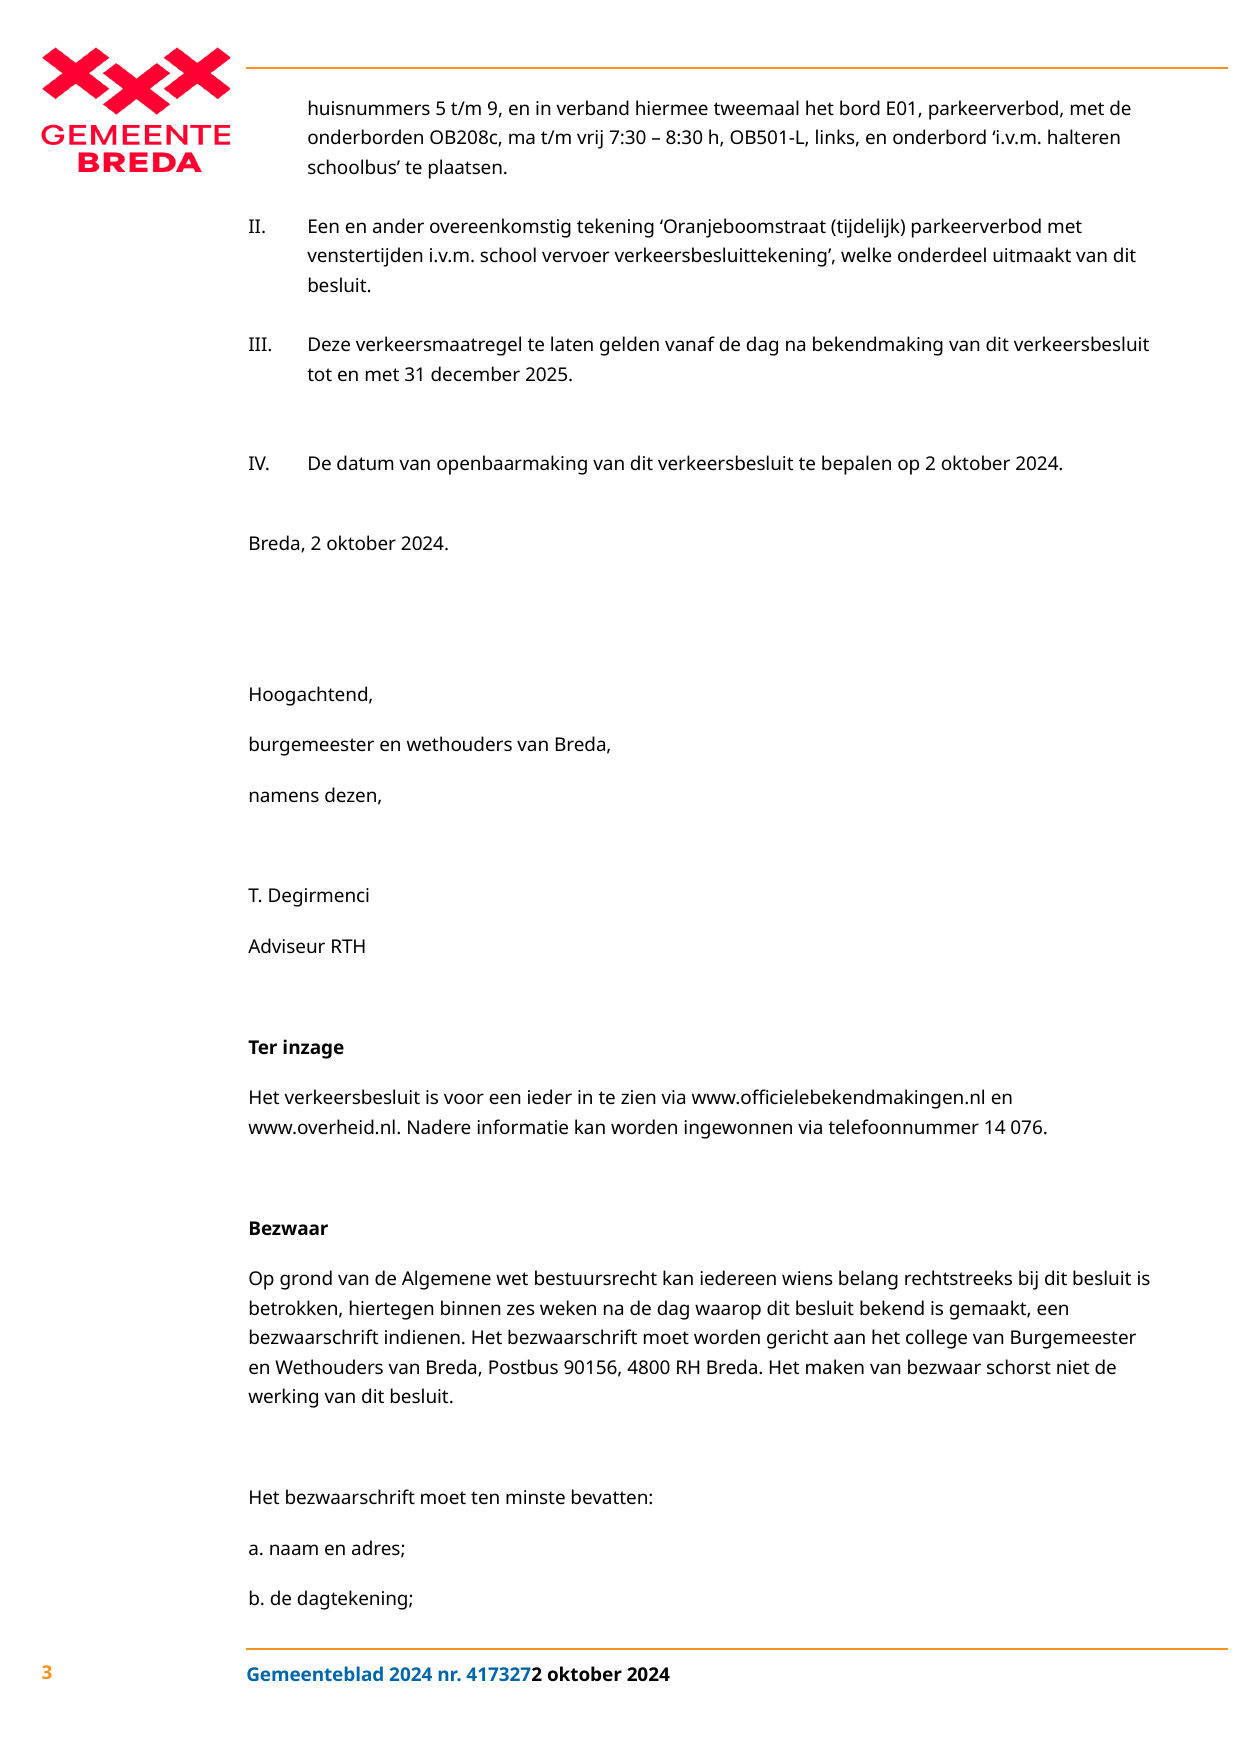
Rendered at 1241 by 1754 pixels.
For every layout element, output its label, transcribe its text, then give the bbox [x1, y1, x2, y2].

text Ter inzage [248, 1034, 1152, 1060]
text Adviseur RTH [248, 933, 1152, 959]
list Deze verkeersmaatregel te laten gelden vanaf de dag na bekendmaking van dit verkeersbesluit tot en met 31 december 2025. [248, 331, 1152, 387]
text T. Degirmenci [248, 883, 1152, 908]
text a. naam en adres; [248, 1535, 1152, 1561]
picture [41, 47, 231, 172]
text burgemeester en wethouders van Breda, [248, 731, 1152, 757]
text Bezwaar [248, 1215, 1152, 1241]
text Het verkeersbesluit is voor een ieder in te zien via www.officielebekendmakingen.nl en www.overheid.nl. Nadere informatie kan worden ingewonnen via telefoonnummer 14 076. [248, 1084, 1152, 1140]
text Breda, 2 oktober 2024. [248, 530, 1152, 556]
text Hoogachtend, [248, 681, 1152, 707]
text Het bezwaarschrift moet ten minste bevatten: [248, 1484, 1152, 1510]
list huisnummers 5 t/m 9, en in verband hiermee tweemaal het bord E01, parkeerverbod, met de onderborden OB208c, ma t/m vrij 7:30 – 8:30 h, OB501-L, links, en onderbord ‘i.v.m. halteren schoolbus’ te plaatsen. [248, 95, 1152, 180]
list De datum van openbaarmaking van dit verkeersbesluit te bepalen op 2 oktober 2024. [248, 450, 1152, 476]
text namens dezen, [248, 782, 1152, 808]
list Een en ander overeenkomstig tekening ‘Oranjeboomstraat (tijdelijk) parkeerverbod met venstertijden i.v.m. school vervoer verkeersbesluittekening’, welke onderdeel uitmaakt van dit besluit. [248, 213, 1152, 298]
text Op grond van de Algemene wet bestuursrecht kan iedereen wiens belang rechtstreeks bij dit besluit is betrokken, hiertegen binnen zes weken na de dag waarop dit besluit bekend is gemaakt, een bezwaarschrift indienen. Het bezwaarschrift moet worden gericht aan het college van Burgemeester en Wethouders van Breda, Postbus 90156, 4800 RH Breda. Het maken van bezwaar schorst niet de werking van dit besluit. [248, 1265, 1152, 1409]
text b. de dagtekening; [248, 1585, 1152, 1611]
